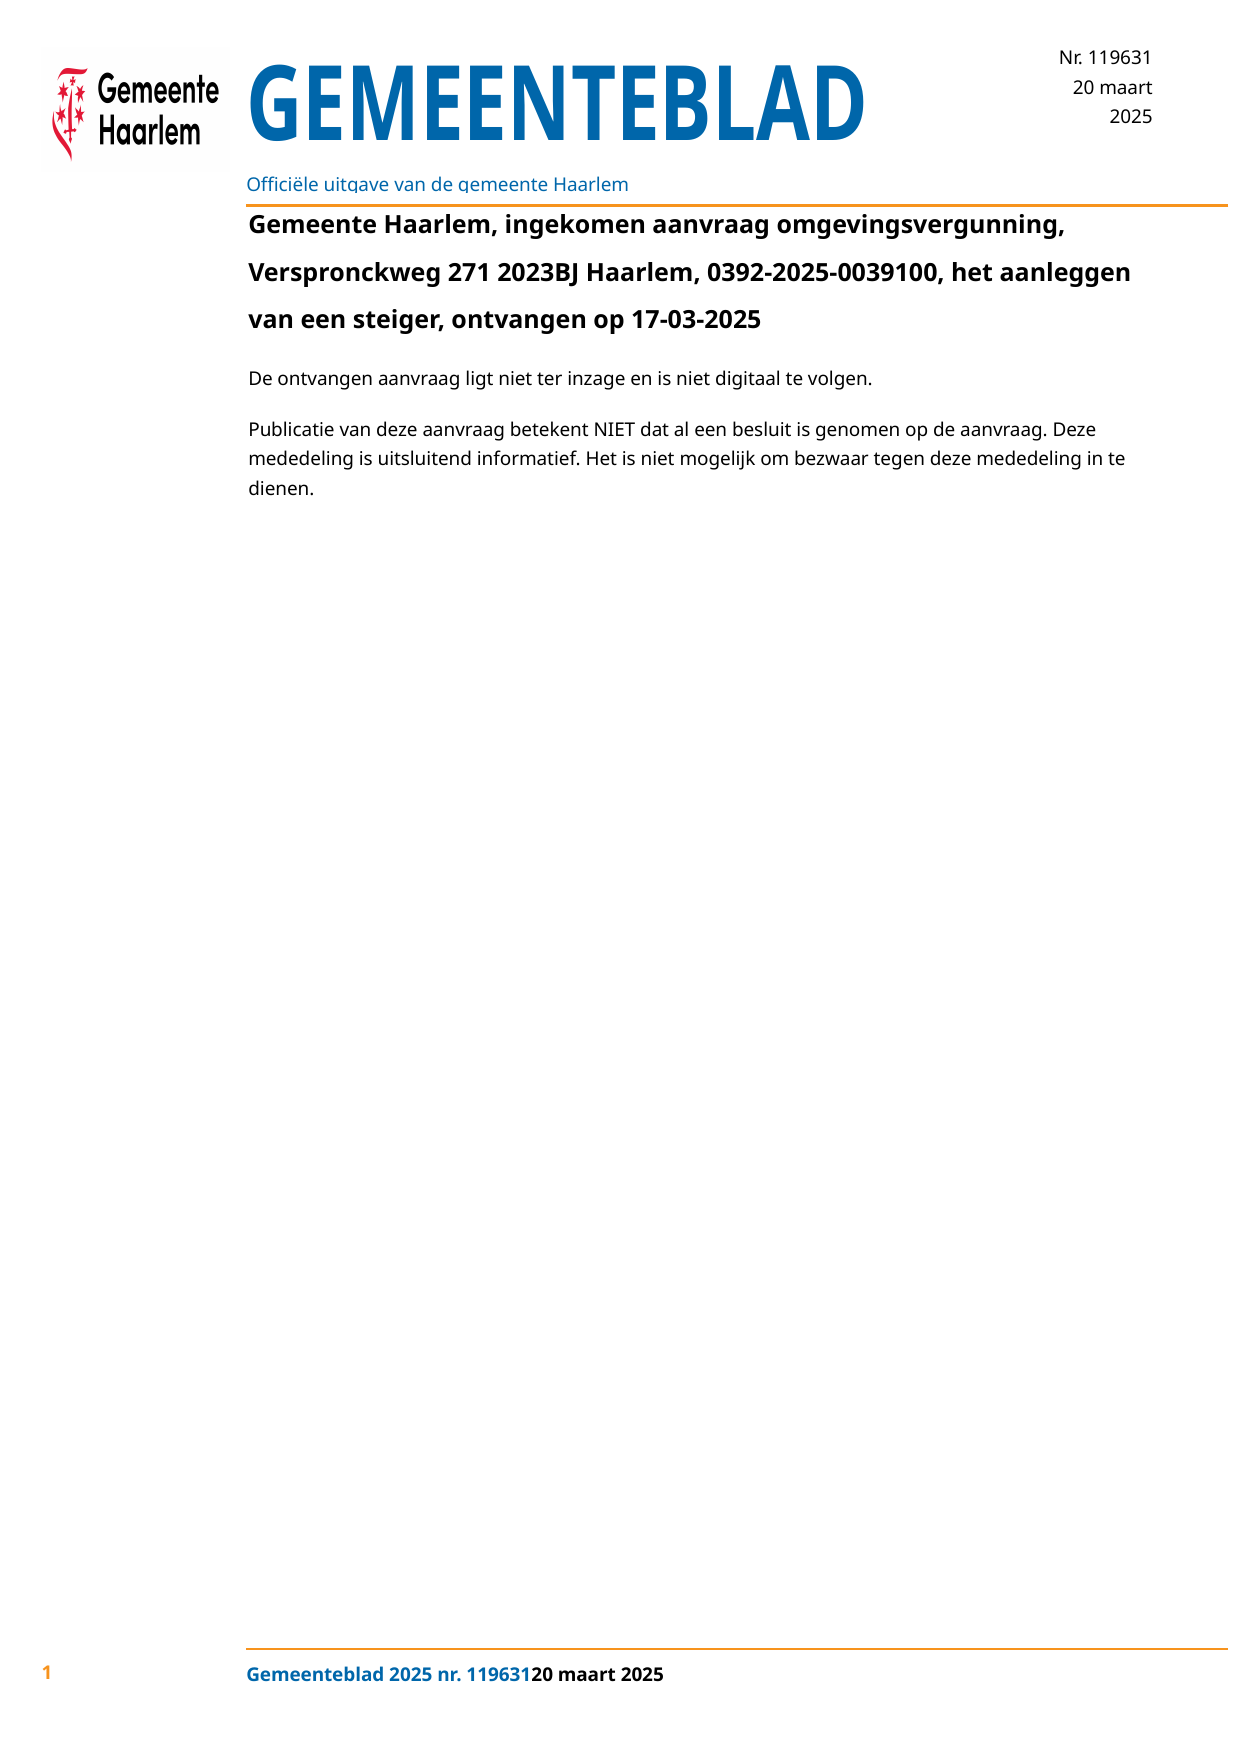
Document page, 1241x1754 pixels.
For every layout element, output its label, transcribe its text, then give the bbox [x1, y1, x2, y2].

picture [41, 47, 231, 172]
text Gemeente Haarlem, ingekomen aanvraag omgevingsvergunning, Verspronckweg 271 2023BJ Haarlem, 0392-2025-0039100, het aanleggen van een steiger, ontvangen op 17-03-2025 [248, 207, 1152, 336]
text De ontvangen aanvraag ligt niet ter inzage en is niet digitaal te volgen. [248, 366, 1152, 391]
text Publicatie van deze aanvraag betekent NIET dat al een besluit is genomen op de aanvraag. Deze mededeling is uitsluitend informatief. Het is niet mogelijk om bezwaar tegen deze mededeling in te dienen. [248, 416, 1152, 501]
